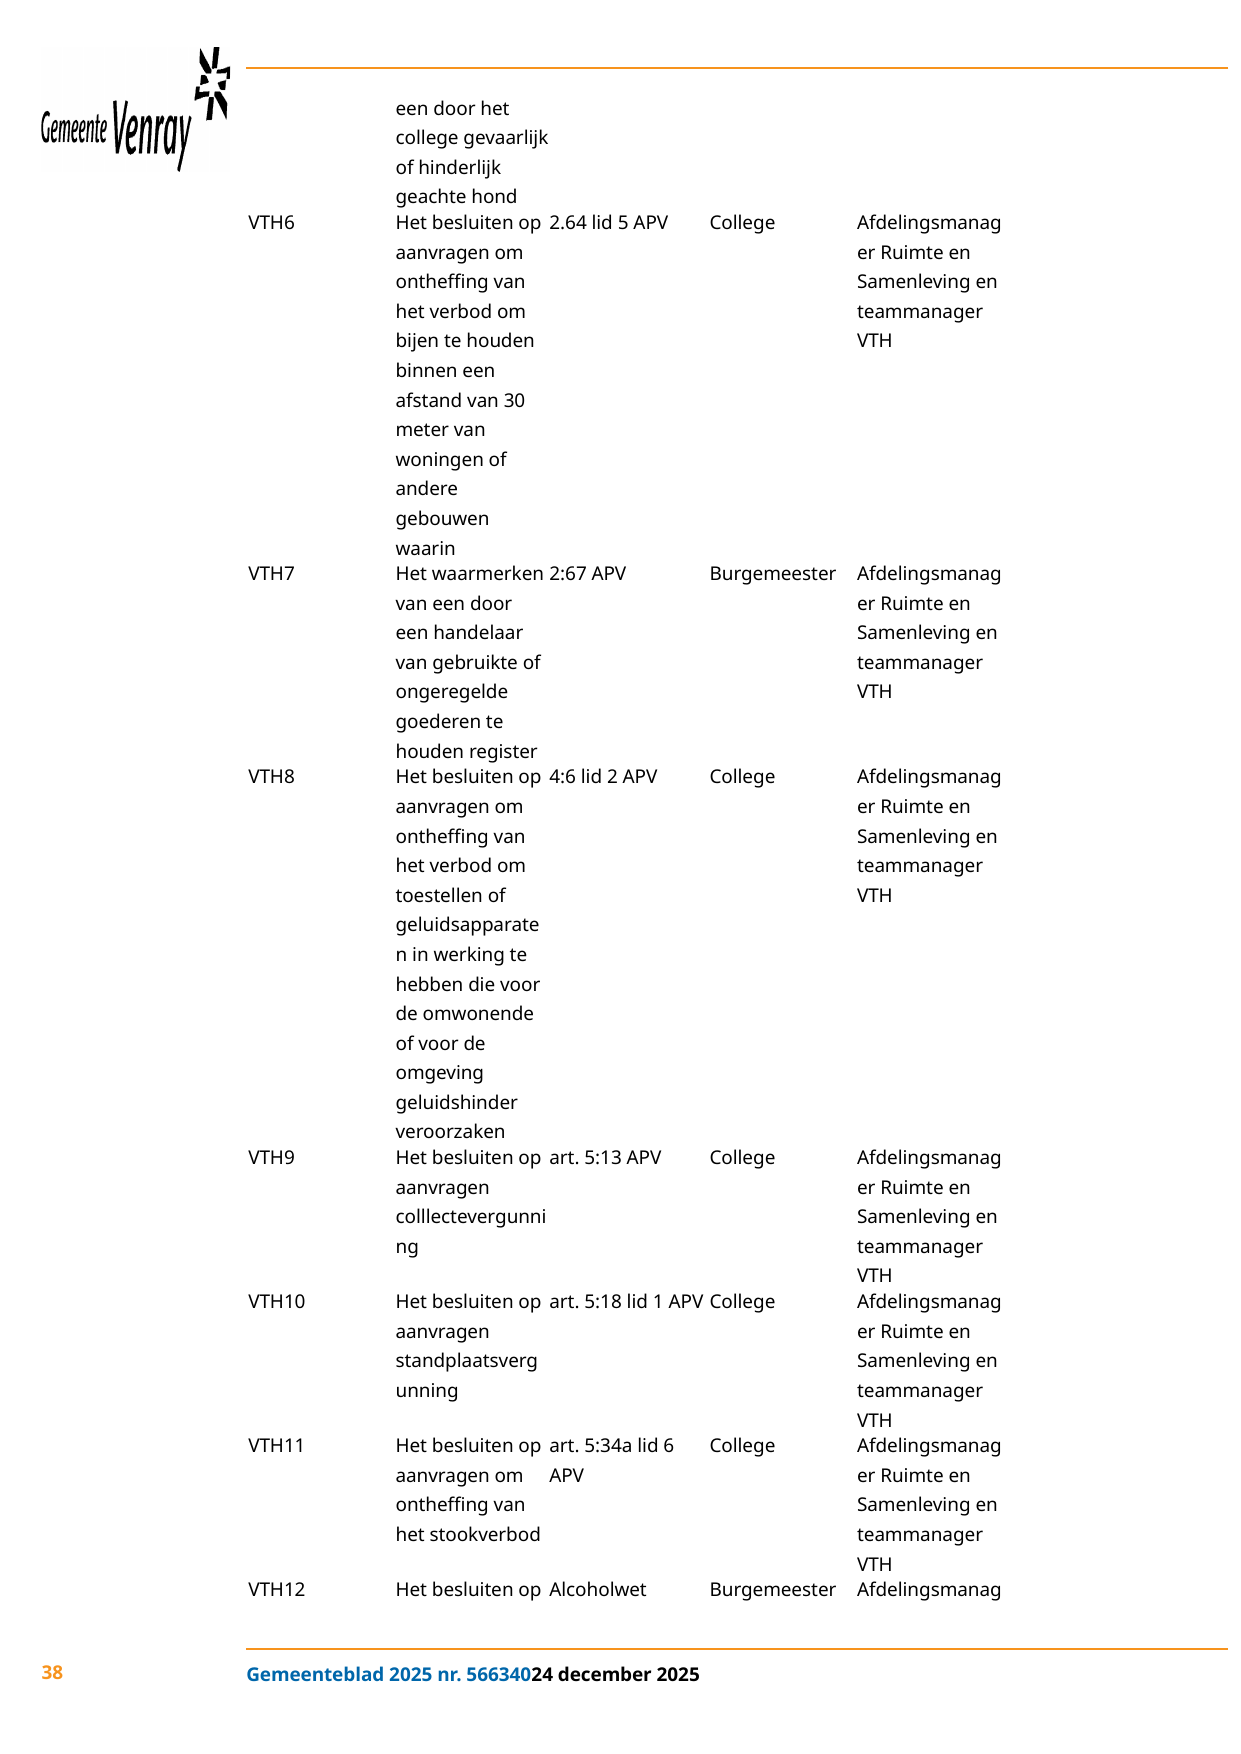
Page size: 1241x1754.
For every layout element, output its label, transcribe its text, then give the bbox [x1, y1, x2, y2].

table_cell Het besluiten op aanvragen standplaatsvergunning [395, 1289, 549, 1432]
table_cell College [709, 209, 857, 560]
table_cell VTH7 [248, 560, 395, 764]
table_cell Afdelingsmanager Ruimte en Samenleving en teammanager VTH [857, 1289, 1004, 1432]
table_cell [1004, 1289, 1152, 1432]
table_cell Afdelingsmanager Ruimte en Samenleving en teammanager VTH [857, 560, 1004, 764]
table_cell Burgemeester [709, 560, 857, 764]
table_cell [857, 95, 1004, 209]
table_cell [1004, 1577, 1152, 1602]
table_cell Afdelingsmanager Ruimte en Samenleving en teammanager VTH [857, 1433, 1004, 1577]
table_cell Het besluiten op aanvragen om ontheffing van het verbod om bijen te houden binnen een afstand van 30 meter van woningen of andere gebouwen waarin [395, 209, 549, 560]
table_cell 4:6 lid 2 APV [549, 764, 709, 1144]
table_cell [1004, 1144, 1152, 1288]
table_cell College [709, 1433, 857, 1577]
table_cell [248, 95, 395, 209]
table_cell Burgemeester [709, 1577, 857, 1602]
table_cell Het besluiten op [395, 1577, 549, 1602]
table_cell [549, 95, 709, 209]
table_cell Het waarmerken van een door een handelaar van gebruikte of ongeregelde goederen te houden register [395, 560, 549, 764]
table_cell [709, 95, 857, 209]
table_cell [1004, 1433, 1152, 1577]
table_cell [1004, 764, 1152, 1144]
table_cell College [709, 1289, 857, 1432]
table_cell College [709, 764, 857, 1144]
table_cell Afdelingsmanag [857, 1577, 1004, 1602]
table_cell VTH8 [248, 764, 395, 1144]
table_cell VTH11 [248, 1433, 395, 1577]
table_cell een door het college gevaarlijk of hinderlijk geachte hond [395, 95, 549, 209]
table_cell 2:67 APV [549, 560, 709, 764]
table_cell Afdelingsmanager Ruimte en Samenleving en teammanager VTH [857, 764, 1004, 1144]
table_cell 2.64 lid 5 APV [549, 209, 709, 560]
table_cell VTH12 [248, 1577, 395, 1602]
table_cell art. 5:13 APV [549, 1144, 709, 1288]
table_cell VTH10 [248, 1289, 395, 1432]
table_cell Het besluiten op aanvragen om ontheffing van het verbod om toestellen of geluidsapparaten in werking te hebben die voor de omwonende of voor de omgeving geluidshinder veroorzaken [395, 764, 549, 1144]
table_cell Het besluiten op aanvragen colllectevergunning [395, 1144, 549, 1288]
table_cell College [709, 1144, 857, 1288]
table_cell Afdelingsmanager Ruimte en Samenleving en teammanager VTH [857, 1144, 1004, 1288]
table_cell [1004, 560, 1152, 764]
table_cell Het besluiten op aanvragen om ontheffing van het stookverbod [395, 1433, 549, 1577]
table_cell Alcoholwet [549, 1577, 709, 1602]
table_cell VTH9 [248, 1144, 395, 1288]
table_cell [1004, 209, 1152, 560]
table_cell VTH6 [248, 209, 395, 560]
table_cell art. 5:18 lid 1 APV [549, 1289, 709, 1432]
table_cell Afdelingsmanager Ruimte en Samenleving en teammanager VTH [857, 209, 1004, 560]
table_cell [1004, 95, 1152, 209]
table_cell art. 5:34a lid 6 APV [549, 1433, 709, 1577]
picture [41, 47, 231, 172]
